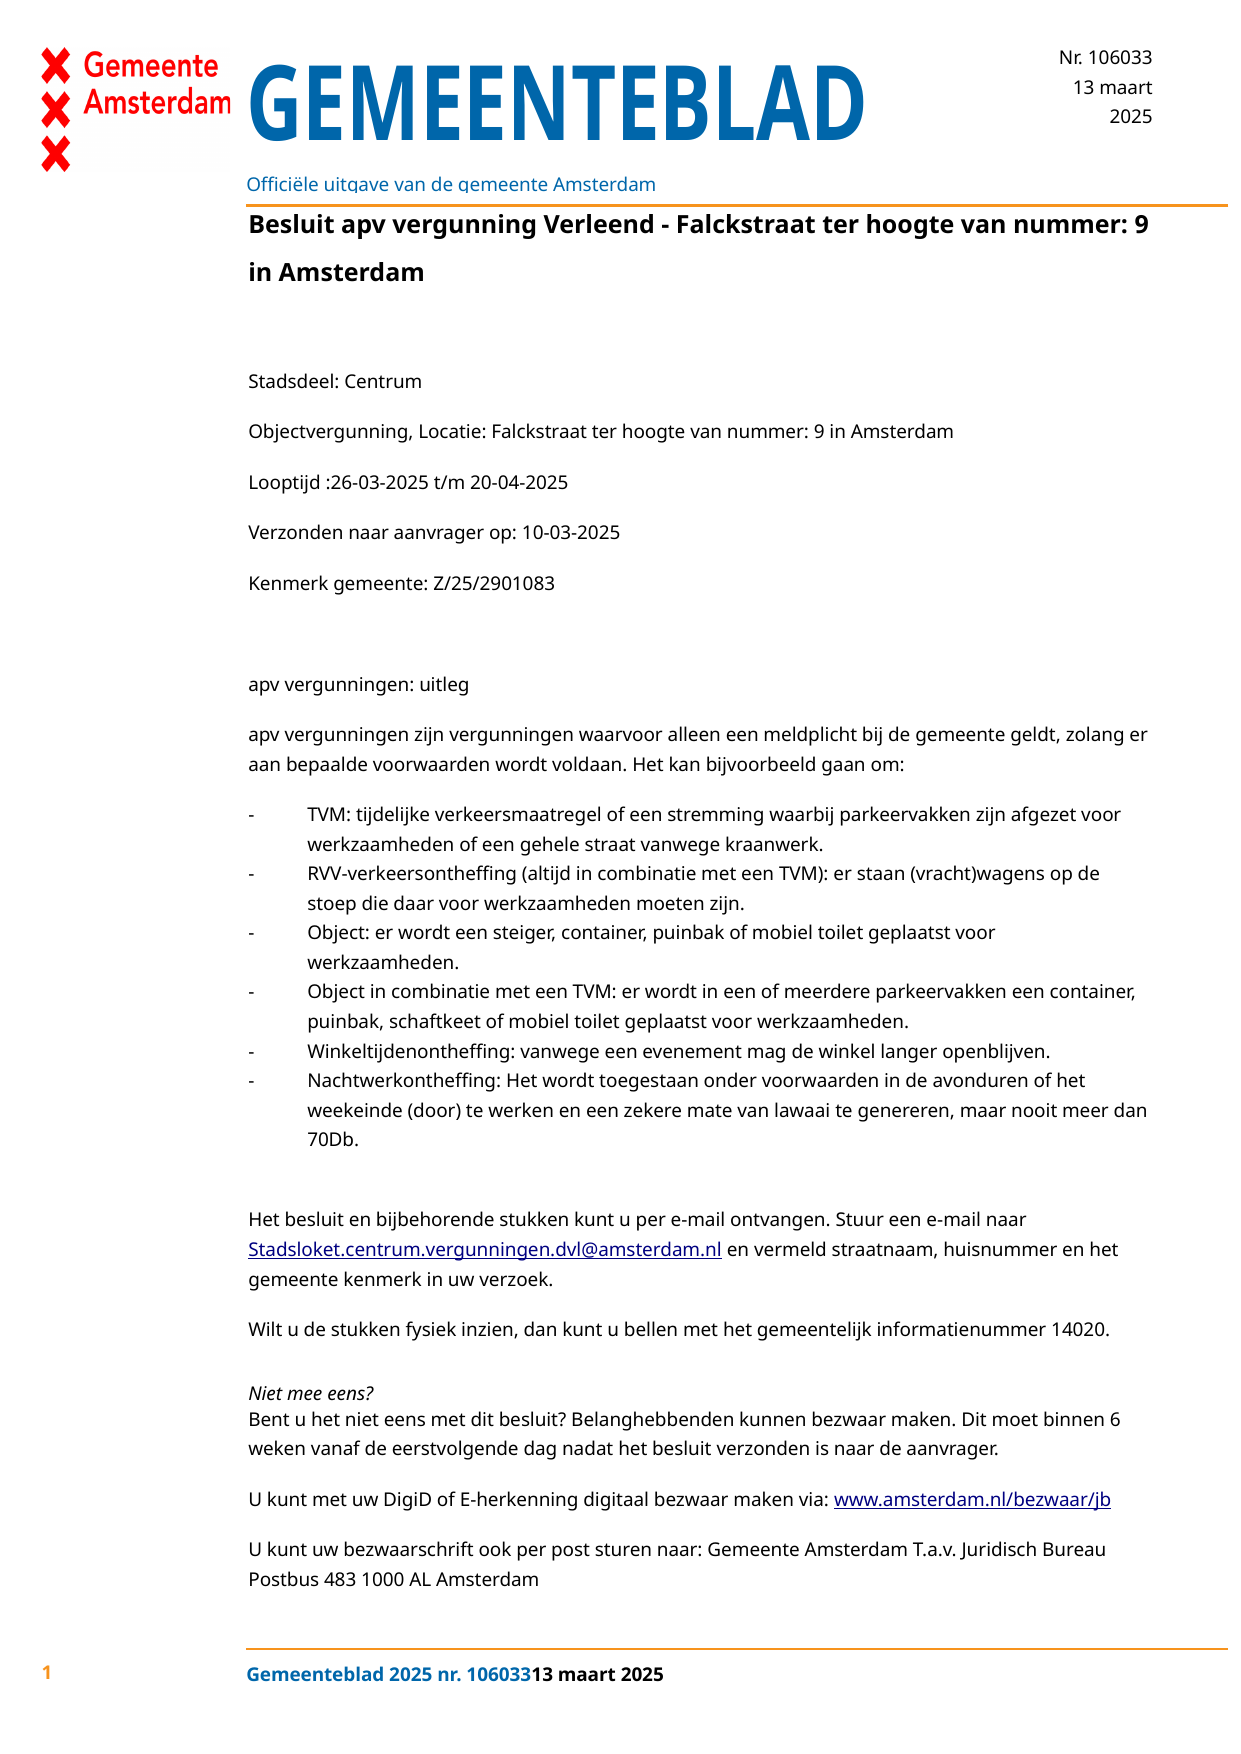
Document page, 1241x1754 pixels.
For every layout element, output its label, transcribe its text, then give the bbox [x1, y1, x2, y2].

text Looptijd :26-03-2025 t/m 20-04-2025 [248, 469, 1152, 495]
text apv vergunningen zijn vergunningen waarvoor alleen een meldplicht bij de gemeente geldt, zolang er aan bepaalde voorwaarden wordt voldaan. Het kan bijvoorbeeld gaan om: [248, 721, 1152, 777]
list Nachtwerkontheffing: Het wordt toegestaan onder voorwaarden in de avonduren of het weekeinde (door) te werken en een zekere mate van lawaai te genereren, maar nooit meer dan 70Db. [248, 1067, 1152, 1152]
list RVV-verkeersontheffing (altijd in combinatie met een TVM): er staan (vracht)wagens op de stoep die daar voor werkzaamheden moeten zijn. [248, 860, 1152, 916]
text Besluit apv vergunning Verleend - Falckstraat ter hoogte van nummer: 9 in Amsterdam [248, 207, 1152, 288]
list Object in combinatie met een TVM: er wordt in een of meerdere parkeervakken een container, puinbak, schaftkeet of mobiel toilet geplaatst voor werkzaamheden. [248, 979, 1152, 1034]
list Winkeltijdenontheffing: vanwege een evenement mag de winkel langer openblijven. [248, 1038, 1152, 1064]
text Objectvergunning, Locatie: Falckstraat ter hoogte van nummer: 9 in Amsterdam [248, 419, 1152, 444]
text Kenmerk gemeente: Z/25/2901083 [248, 570, 1152, 596]
text U kunt met uw DigiD of E-herkenning digitaal bezwaar maken via: www.amsterdam.nl/bezwaar/jb [248, 1486, 1152, 1512]
text U kunt uw bezwaarschrift ook per post sturen naar: Gemeente Amsterdam T.a.v. Juridisch Bureau Postbus 483 1000 AL Amsterdam [248, 1536, 1152, 1592]
text Niet mee eens? [248, 1380, 1152, 1406]
text Verzonden naar aanvrager op: 10-03-2025 [248, 519, 1152, 545]
text Stadsdeel: Centrum [248, 368, 1152, 394]
picture [41, 47, 231, 172]
text Het besluit en bijbehorende stukken kunt u per e-mail ontvangen. Stuur een e-mail naar Stadsloket.centrum.vergunningen.dvl@amsterdam.nl en vermeld straatnaam, huisnummer en het gemeente kenmerk in uw verzoek. [248, 1207, 1152, 1292]
list TVM: tijdelijke verkeersmaatregel of een stremming waarbij parkeervakken zijn afgezet voor werkzaamheden of een gehele straat vanwege kraanwerk. [248, 801, 1152, 857]
list Object: er wordt een steiger, container, puinbak of mobiel toilet geplaatst voor werkzaamheden. [248, 919, 1152, 975]
text Bent u het niet eens met dit besluit? Belanghebbenden kunnen bezwaar maken. Dit moet binnen 6 weken vanaf de eerstvolgende dag nadat het besluit verzonden is naar de aanvrager. [248, 1406, 1152, 1461]
text apv vergunningen: uitleg [248, 671, 1152, 697]
text Wilt u de stukken fysiek inzien, dan kunt u bellen met het gemeentelijk informatienummer 14020. [248, 1316, 1152, 1342]
